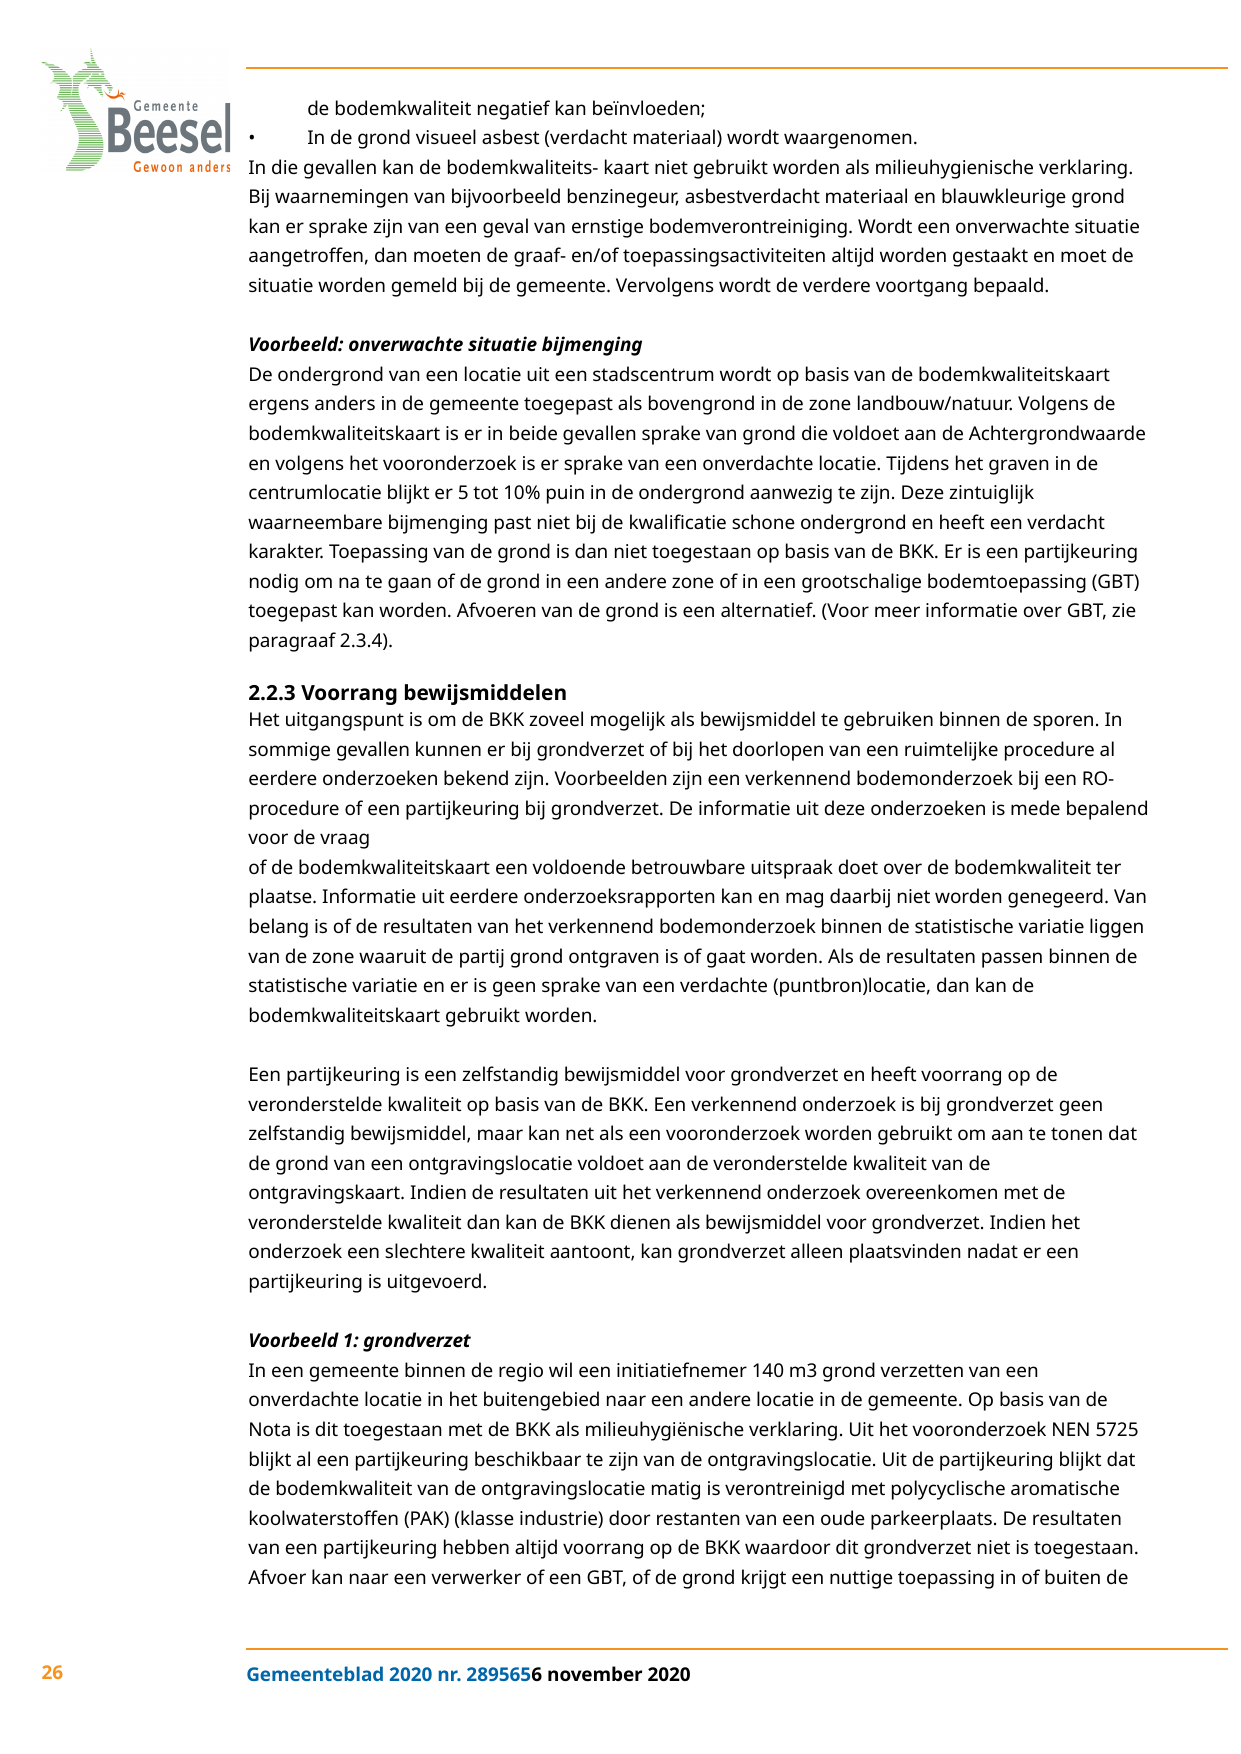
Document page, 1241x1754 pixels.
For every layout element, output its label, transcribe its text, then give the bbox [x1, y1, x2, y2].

text 2.2.3 Voorrang bewijsmiddelen [248, 678, 1152, 706]
text Het uitgangspunt is om de BKK zoveel mogelijk als bewijsmiddel te gebruiken binnen de sporen. In sommige gevallen kunnen er bij grondverzet of bij het doorlopen van een ruimtelijke procedure al eerdere onderzoeken bekend zijn. Voorbeelden zijn een verkennend bodemonderzoek bij een RO-procedure of een partijkeuring bij grondverzet. De informatie uit deze onderzoeken is mede bepalend voor de vraag [248, 706, 1152, 850]
list de bodemkwaliteit negatief kan beïnvloeden; [248, 95, 1152, 121]
text In die gevallen kan de bodemkwaliteits- kaart niet gebruikt worden als milieuhygienische verklaring. Bij waarnemingen van bijvoorbeeld benzinegeur, asbestverdacht materiaal en blauwkleurige grond kan er sprake zijn van een geval van ernstige bodemverontreiniging. Wordt een onverwachte situatie aangetroffen, dan moeten de graaf- en/of toepassingsactiviteiten altijd worden gestaakt en moet de situatie worden gemeld bij de gemeente. Vervolgens wordt de verdere voortgang bepaald. [248, 154, 1152, 298]
text Voorbeeld: onverwachte situatie bijmenging [248, 331, 1152, 357]
text In een gemeente binnen de regio wil een initiatiefnemer 140 m3 grond verzetten van een onverdachte locatie in het buitengebied naar een andere locatie in de gemeente. Op basis van de Nota is dit toegestaan met de BKK als milieuhygiënische verklaring. Uit het vooronderzoek NEN 5725 blijkt al een partijkeuring beschikbaar te zijn van de ontgravingslocatie. Uit de partijkeuring blijkt dat de bodemkwaliteit van de ontgravingslocatie matig is verontreinigd met polycyclische aromatische koolwaterstoffen (PAK) (klasse industrie) door restanten van een oude parkeerplaats. De resultaten van een partijkeuring hebben altijd voorrang op de BKK waardoor dit grondverzet niet is toegestaan. Afvoer kan naar een verwerker of een GBT, of de grond krijgt een nuttige toepassing in of buiten de [248, 1357, 1152, 1590]
text De ondergrond van een locatie uit een stadscentrum wordt op basis van de bodemkwaliteitskaart ergens anders in de gemeente toegepast als bovengrond in de zone landbouw/natuur. Volgens de bodemkwaliteitskaart is er in beide gevallen sprake van grond die voldoet aan de Achtergrondwaarde en volgens het vooronderzoek is er sprake van een onverdachte locatie. Tijdens het graven in de centrumlocatie blijkt er 5 tot 10% puin in de ondergrond aanwezig te zijn. Deze zintuiglijk waarneembare bijmenging past niet bij de kwalificatie schone ondergrond en heeft een verdacht karakter. Toepassing van de grond is dan niet toegestaan op basis van de BKK. Er is een partijkeuring nodig om na te gaan of de grond in een andere zone of in een grootschalige bodemtoepassing (GBT) toegepast kan worden. Afvoeren van de grond is een alternatief. (Voor meer informatie over GBT, zie paragraaf 2.3.4). [248, 361, 1152, 653]
list In de grond visueel asbest (verdacht materiaal) wordt waargenomen. [248, 124, 1152, 150]
text of de bodemkwaliteitskaart een voldoende betrouwbare uitspraak doet over de bodemkwaliteit ter plaatse. Informatie uit eerdere onderzoeksrapporten kan en mag daarbij niet worden genegeerd. Van belang is of de resultaten van het verkennend bodemonderzoek binnen de statistische variatie liggen van de zone waaruit de partij grond ontgraven is of gaat worden. Als de resultaten passen binnen de statistische variatie en er is geen sprake van een verdachte (puntbron)locatie, dan kan de bodemkwaliteitskaart gebruikt worden. [248, 854, 1152, 1028]
picture [41, 47, 231, 172]
text Voorbeeld 1: grondverzet [248, 1327, 1152, 1353]
text Een partijkeuring is een zelfstandig bewijsmiddel voor grondverzet en heeft voorrang op de veronderstelde kwaliteit op basis van de BKK. Een verkennend onderzoek is bij grondverzet geen zelfstandig bewijsmiddel, maar kan net als een vooronderzoek worden gebruikt om aan te tonen dat de grond van een ontgravingslocatie voldoet aan de veronderstelde kwaliteit van de ontgravingskaart. Indien de resultaten uit het verkennend onderzoek overeenkomen met de veronderstelde kwaliteit dan kan de BKK dienen als bewijsmiddel voor grondverzet. Indien het onderzoek een slechtere kwaliteit aantoont, kan grondverzet alleen plaatsvinden nadat er een partijkeuring is uitgevoerd. [248, 1061, 1152, 1294]
